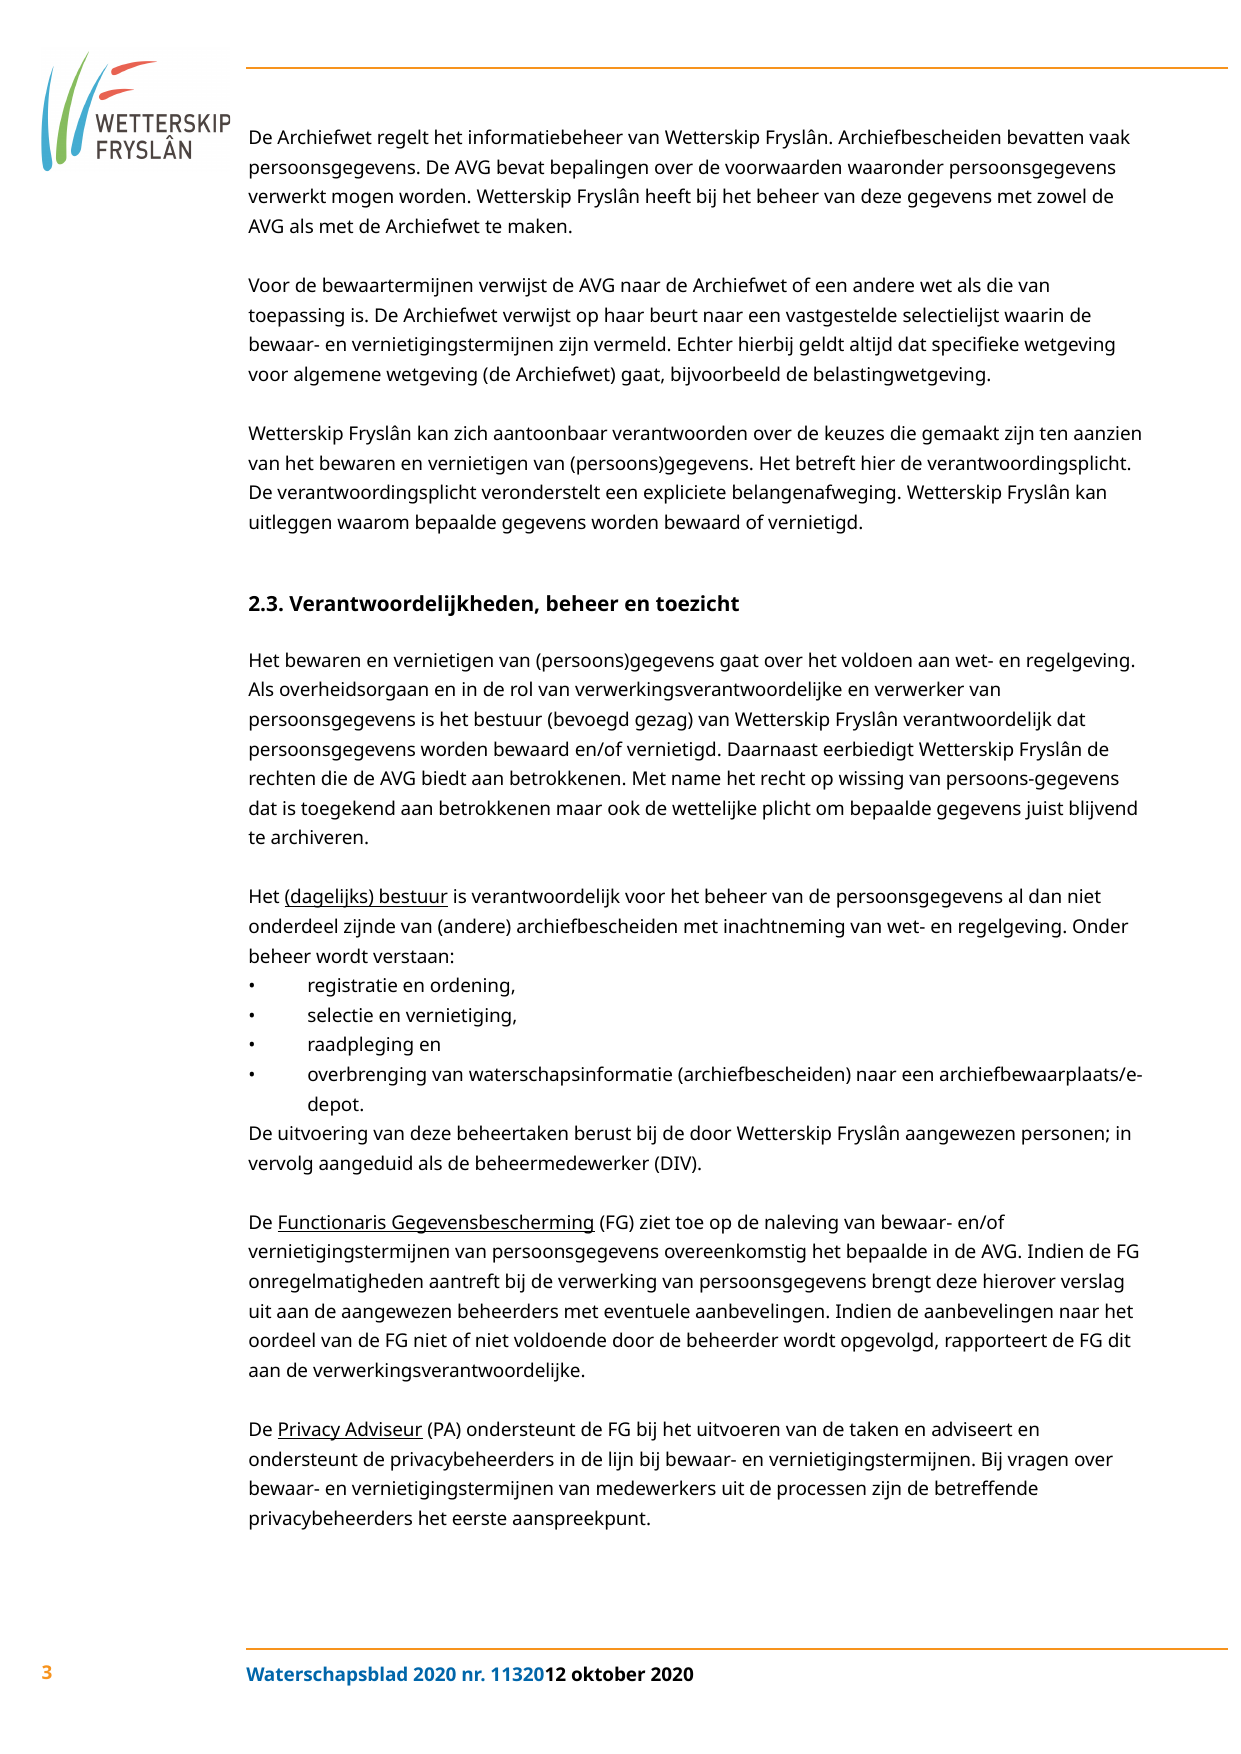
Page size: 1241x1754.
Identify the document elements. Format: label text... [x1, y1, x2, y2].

text De Archiefwet regelt het informatiebeheer van Wetterskip Fryslân. Archiefbescheiden bevatten vaak persoonsgegevens. De AVG bevat bepalingen over de voorwaarden waaronder persoonsgegevens verwerkt mogen worden. Wetterskip Fryslân heeft bij het beheer van deze gegevens met zowel de AVG als met de Archiefwet te maken. [248, 124, 1152, 239]
text 2.3. Verantwoordelijkheden, beheer en toezicht [248, 589, 1152, 617]
text Het (dagelijks) bestuur is verantwoordelijk voor het beheer van de persoonsgegevens al dan niet onderdeel zijnde van (andere) archiefbescheiden met inachtneming van wet- en regelgeving. Onder beheer wordt verstaan: [248, 884, 1152, 968]
text De uitvoering van deze beheertaken berust bij de door Wetterskip Fryslân aangewezen personen; in vervolg aangeduid als de beheermedewerker (DIV). [248, 1120, 1152, 1176]
text Wetterskip Fryslân kan zich aantoonbaar verantwoorden over de keuzes die gemaakt zijn ten aanzien van het bewaren en vernietigen van (persoons)gegevens. Het betreft hier de verantwoordingsplicht. De verantwoordingsplicht veronderstelt een expliciete belangenafweging. Wetterskip Fryslân kan uitleggen waarom bepaalde gegevens worden bewaard of vernietigd. [248, 420, 1152, 535]
list registratie en ordening, [248, 972, 1152, 998]
list selectie en vernietiging, [248, 1002, 1152, 1028]
list overbrenging van waterschapsinformatie (archiefbescheiden) naar een archiefbewaarplaats/e-depot. [248, 1061, 1152, 1116]
picture [41, 47, 231, 172]
text De Functionaris Gegevensbescherming (FG) ziet toe op de naleving van bewaar- en/of vernietigingstermijnen van persoonsgegevens overeenkomstig het bepaalde in de AVG. Indien de FG onregelmatigheden aantreft bij de verwerking van persoonsgegevens brengt deze hierover verslag uit aan de aangewezen beheerders met eventuele aanbevelingen. Indien de aanbevelingen naar het oordeel van de FG niet of niet voldoende door de beheerder wordt opgevolgd, rapporteert de FG dit aan de verwerkingsverantwoordelijke. [248, 1209, 1152, 1383]
text Het bewaren en vernietigen van (persoons)gegevens gaat over het voldoen aan wet- en regelgeving. Als overheidsorgaan en in de rol van verwerkingsverantwoordelijke en verwerker van persoonsgegevens is het bestuur (bevoegd gezag) van Wetterskip Fryslân verantwoordelijk dat persoonsgegevens worden bewaard en/of vernietigd. Daarnaast eerbiedigt Wetterskip Fryslân de rechten die de AVG biedt aan betrokkenen. Met name het recht op wissing van persoons-gegevens dat is toegekend aan betrokkenen maar ook de wettelijke plicht om bepaalde gegevens juist blijvend te archiveren. [248, 647, 1152, 850]
list raadpleging en [248, 1032, 1152, 1057]
text De Privacy Adviseur (PA) ondersteunt de FG bij het uitvoeren van de taken en adviseert en ondersteunt de privacybeheerders in de lijn bij bewaar- en vernietigingstermijnen. Bij vragen over bewaar- en vernietigingstermijnen van medewerkers uit de processen zijn de betreffende privacybeheerders het eerste aanspreekpunt. [248, 1416, 1152, 1531]
text Voor de bewaartermijnen verwijst de AVG naar de Archiefwet of een andere wet als die van toepassing is. De Archiefwet verwijst op haar beurt naar een vastgestelde selectielijst waarin de bewaar- en vernietigingstermijnen zijn vermeld. Echter hierbij geldt altijd dat specifieke wetgeving voor algemene wetgeving (de Archiefwet) gaat, bijvoorbeeld de belastingwetgeving. [248, 272, 1152, 387]
